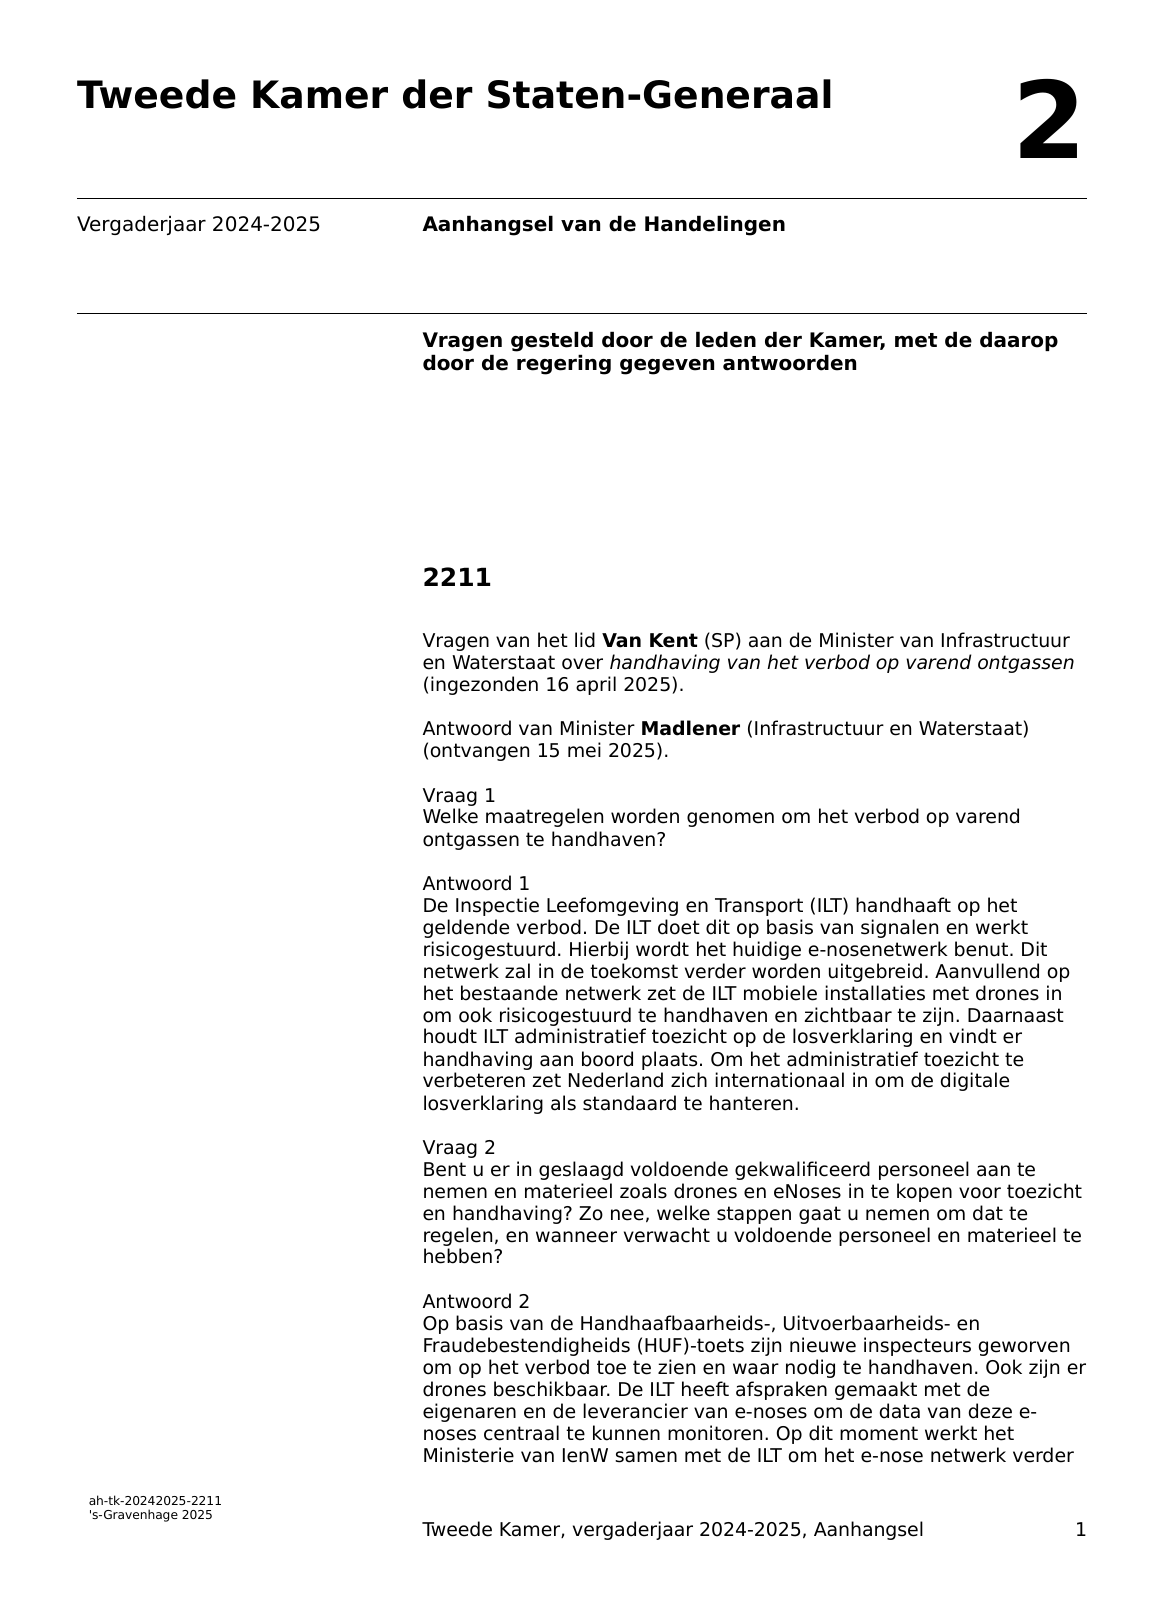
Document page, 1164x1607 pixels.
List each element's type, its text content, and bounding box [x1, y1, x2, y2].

table_header 2 [886, 59, 1087, 198]
text 's-Gravenhage 2025 [88, 1508, 323, 1522]
text Vraag 2 [422, 1137, 1087, 1158]
text Bent u er in geslaagd voldoende gekwalificeerd personeel aan te nemen en materieel zoals drones en eNoses in te kopen voor toezicht en handhaving? Zo nee, welke stappen gaat u nemen om dat te regelen, en wanneer verwacht u voldoende personeel en materieel te hebben? [422, 1158, 1087, 1268]
text Antwoord 2 [422, 1291, 1087, 1313]
text Welke maatregelen worden genomen om het verbod op varend ontgassen te handhaven? [422, 806, 1087, 850]
text 2211 [422, 563, 1087, 592]
table_cell Aanhangsel van de Handelingen [422, 199, 1087, 313]
table_cell Vergaderjaar 2024-2025 [77, 199, 422, 313]
table_header Tweede Kamer der Staten-Generaal [77, 59, 886, 198]
text De Inspectie Leefomgeving en Transport (ILT) handhaaft op het geldende verbod. De ILT doet dit op basis van signalen en werkt risicogestuurd. Hierbij wordt het huidige e-nosenetwerk benut. Dit netwerk zal in de toekomst verder worden uitgebreid. Aanvullend op het bestaande netwerk zet de ILT mobiele installaties met drones in om ook risicogestuurd te handhaven en zichtbaar te zijn. Daarnaast houdt ILT administratief toezicht op de losverklaring en vindt er handhaving aan boord plaats. Om het administratief toezicht te verbeteren zet Nederland zich internationaal in om de digitale losverklaring als standaard te hanteren. [422, 894, 1087, 1114]
text Vragen van het lid Van Kent (SP) aan de Minister van Infrastructuur en Waterstaat over handhaving van het verbod op varend ontgassen (ingezonden 16 april 2025). [422, 630, 1087, 696]
text Op basis van de Handhaafbaarheids-, Uitvoerbaarheids- en Fraudebestendigheids (HUF)-toets zijn nieuwe inspecteurs geworven om op het verbod toe te zien en waar nodig te handhaven. Ook zijn er drones beschikbaar. De ILT heeft afspraken gemaakt met de eigenaren en de leverancier van e-noses om de data van deze e-noses centraal te kunnen monitoren. Op dit moment werkt het Ministerie van IenW samen met de ILT om het e-nose netwerk verder [422, 1313, 1087, 1466]
text Antwoord van Minister Madlener (Infrastructuur en Waterstaat) (ontvangen 15 mei 2025). [422, 718, 1087, 762]
table_cell Vragen gesteld door de leden der Kamer, met de daarop door de regering gegeven antwoorden [422, 314, 1087, 375]
text Vraag 1 [422, 784, 1087, 806]
text Antwoord 1 [422, 873, 1087, 894]
text ah-tk-20242025-2211 [88, 1494, 323, 1508]
table_cell [77, 314, 422, 375]
